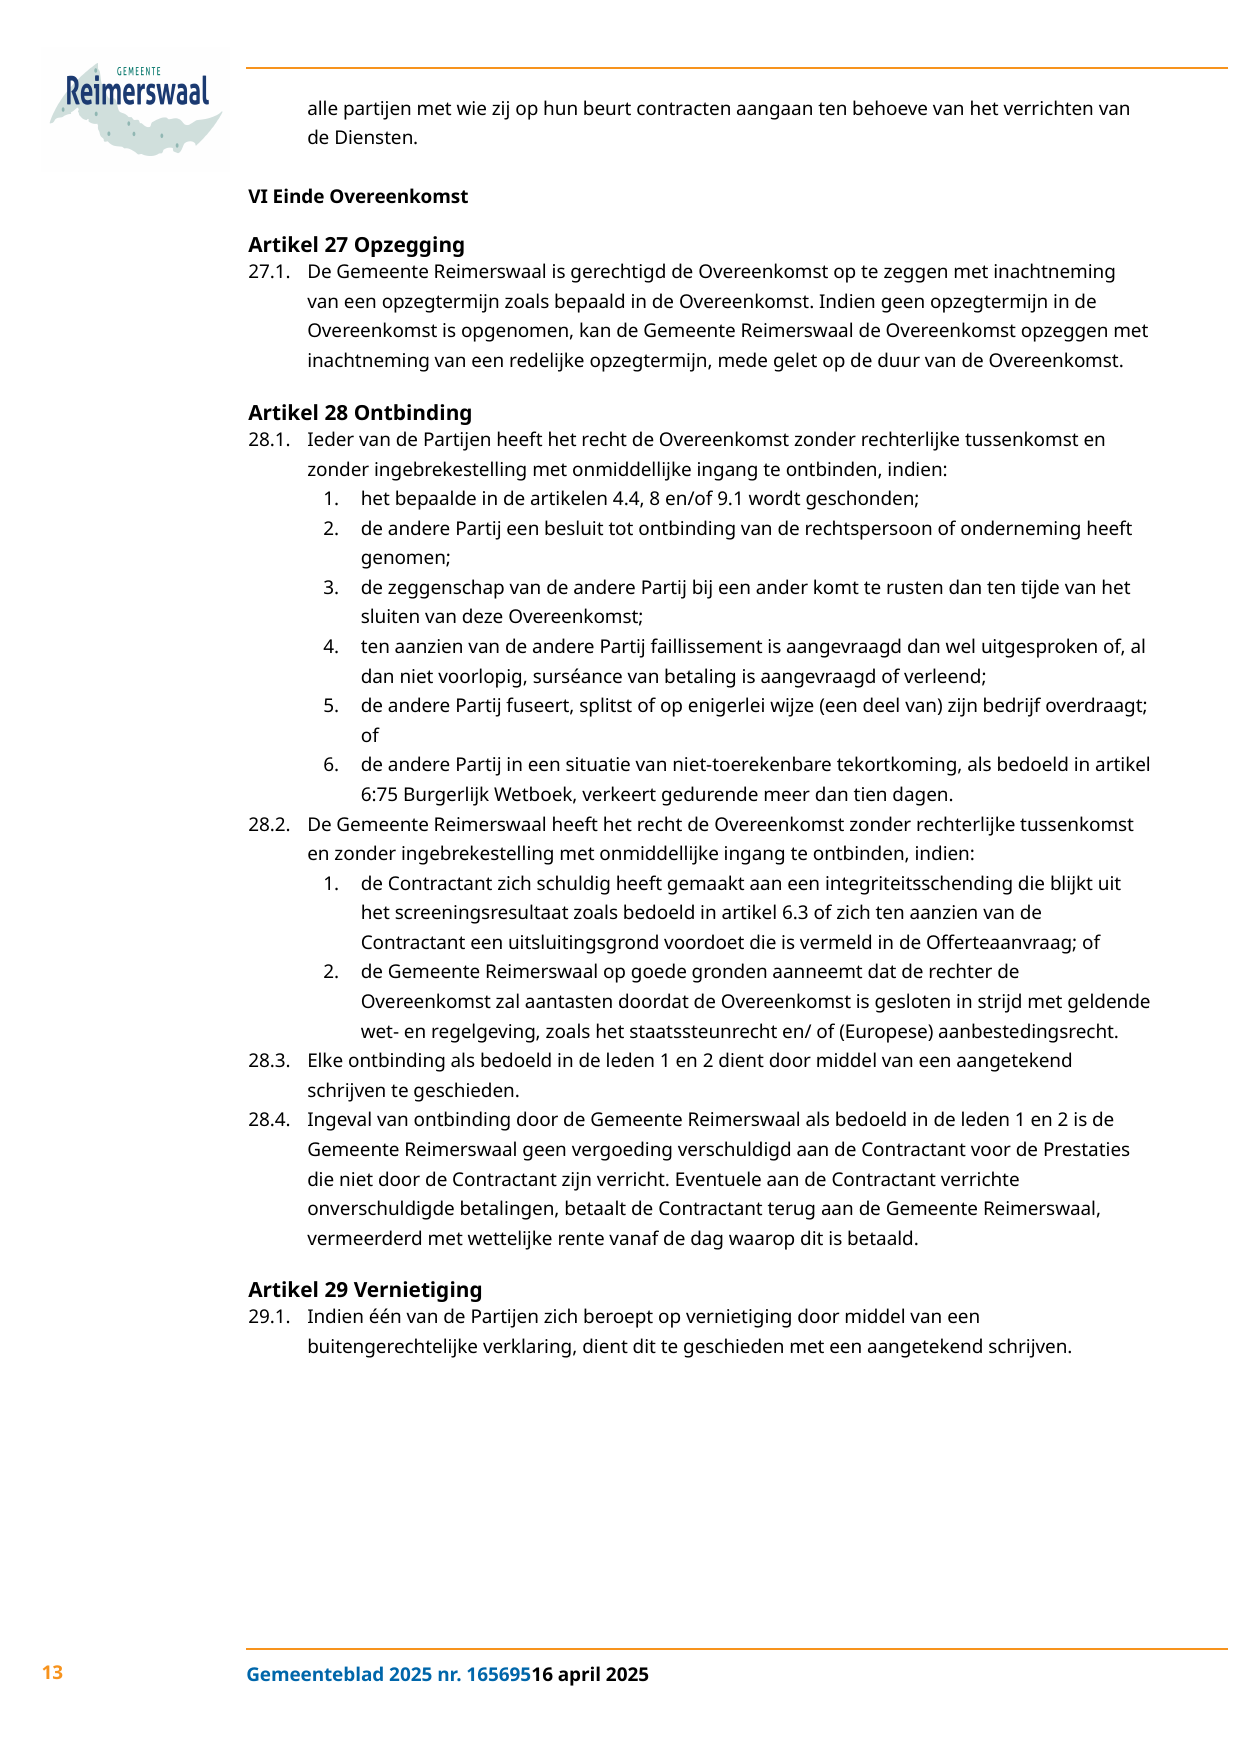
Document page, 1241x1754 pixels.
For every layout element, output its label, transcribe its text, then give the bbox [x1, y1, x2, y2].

list de Gemeente Reimerswaal op goede gronden aanneemt dat de rechter de Overeenkomst zal aantasten doordat de Overeenkomst is gesloten in strijd met geldende wet- en regelgeving, zoals het staatssteunrecht en/ of (Europese) aanbestedingsrecht. [323, 959, 1152, 1043]
list de andere Partij een besluit tot ontbinding van de rechtspersoon of onderneming heeft genomen; [323, 515, 1152, 570]
text Artikel 27 Opzegging [248, 230, 1152, 258]
list Ingeval van ontbinding door de Gemeente Reimerswaal als bedoeld in de leden 1 en 2 is de Gemeente Reimerswaal geen vergoeding verschuldigd aan de Contractant voor de Prestaties die niet door de Contractant zijn verricht. Eventuele aan de Contractant verrichte onverschuldigde betalingen, betaalt de Contractant terug aan de Gemeente Reimerswaal, vermeerderd met wettelijke rente vanaf de dag waarop dit is betaald. [248, 1107, 1152, 1251]
picture [41, 47, 231, 172]
list ten aanzien van de andere Partij faillissement is aangevraagd dan wel uitgesproken of, al dan niet voorlopig, surséance van betaling is aangevraagd of verleend; [323, 633, 1152, 688]
list alle partijen met wie zij op hun beurt contracten aangaan ten behoeve van het verrichten van de Diensten. [248, 95, 1152, 150]
list de andere Partij in een situatie van niet-toerekenbare tekortkoming, als bedoeld in artikel 6:75 Burgerlijk Wetboek, verkeert gedurende meer dan tien dagen. [323, 752, 1152, 807]
text VI Einde Overeenkomst [248, 183, 1152, 209]
list Ieder van de Partijen heeft het recht de Overeenkomst zonder rechterlijke tussenkomst en zonder ingebrekestelling met onmiddellijke ingang te ontbinden, indien: [248, 426, 1152, 481]
list Elke ontbinding als bedoeld in de leden 1 en 2 dient door middel van een aangetekend schrijven te geschieden. [248, 1047, 1152, 1103]
list de Contractant zich schuldig heeft gemaakt aan een integriteitsschending die blijkt uit het screeningsresultaat zoals bedoeld in artikel 6.3 of zich ten aanzien van de Contractant een uitsluitingsgrond voordoet die is vermeld in de Offerteaanvraag; of [323, 870, 1152, 955]
list De Gemeente Reimerswaal is gerechtigd de Overeenkomst op te zeggen met inachtneming van een opzegtermijn zoals bepaald in de Overeenkomst. Indien geen opzegtermijn in de Overeenkomst is opgenomen, kan de Gemeente Reimerswaal de Overeenkomst opzeggen met inachtneming van een redelijke opzegtermijn, mede gelet op de duur van de Overeenkomst. [248, 258, 1152, 373]
list de andere Partij fuseert, splitst of op enigerlei wijze (een deel van) zijn bedrijf overdraagt; of [323, 692, 1152, 748]
list het bepaalde in de artikelen 4.4, 8 en/of 9.1 wordt geschonden; [323, 485, 1152, 511]
list de zeggenschap van de andere Partij bij een ander komt te rusten dan ten tijde van het sluiten van deze Overeenkomst; [323, 574, 1152, 629]
text Artikel 28 Ontbinding [248, 398, 1152, 426]
list De Gemeente Reimerswaal heeft het recht de Overeenkomst zonder rechterlijke tussenkomst en zonder ingebrekestelling met onmiddellijke ingang te ontbinden, indien: [248, 811, 1152, 866]
text Artikel 29 Vernietiging [248, 1275, 1152, 1304]
list Indien één van de Partijen zich beroept op vernietiging door middel van een buitengerechtelijke verklaring, dient dit te geschieden met een aangetekend schrijven. [248, 1304, 1152, 1359]
